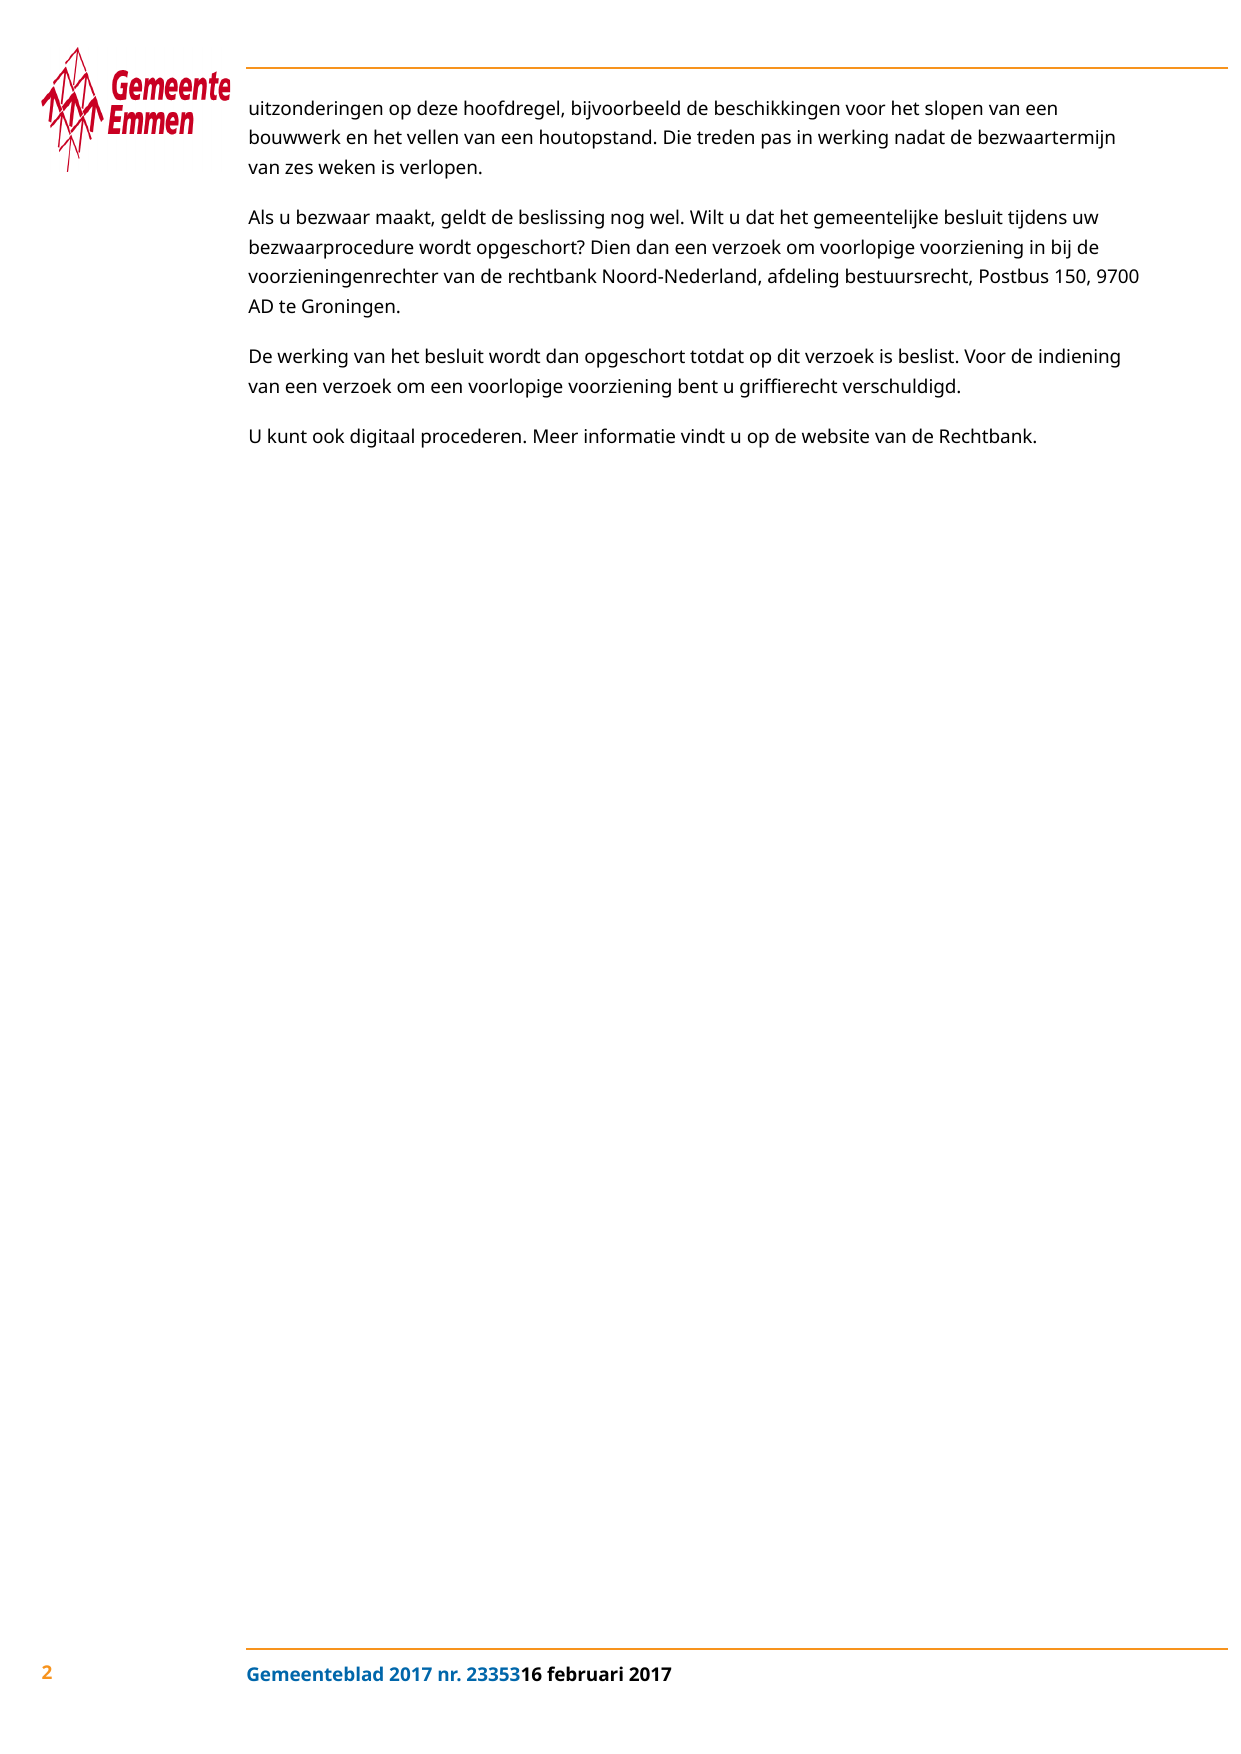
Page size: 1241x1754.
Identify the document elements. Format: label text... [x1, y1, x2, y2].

text Als u bezwaar maakt, geldt de beslissing nog wel. Wilt u dat het gemeentelijke besluit tijdens uw bezwaarprocedure wordt opgeschort? Dien dan een verzoek om voorlopige voorziening in bij de voorzieningenrechter van de rechtbank Noord-Nederland, afdeling bestuursrecht, Postbus 150, 9700 AD te Groningen. [248, 204, 1152, 319]
text De werking van het besluit wordt dan opgeschort totdat op dit verzoek is beslist. Voor de indiening van een verzoek om een voorlopige voorziening bent u griffierecht verschuldigd. [248, 343, 1152, 399]
text U kunt ook digitaal procederen. Meer informatie vindt u op de website van de Rechtbank. [248, 423, 1152, 449]
text uitzonderingen op deze hoofdregel, bijvoorbeeld de beschikkingen voor het slopen van een bouwwerk en het vellen van een houtopstand. Die treden pas in werking nadat de bezwaartermijn van zes weken is verlopen. [248, 95, 1152, 180]
picture [41, 47, 231, 172]
